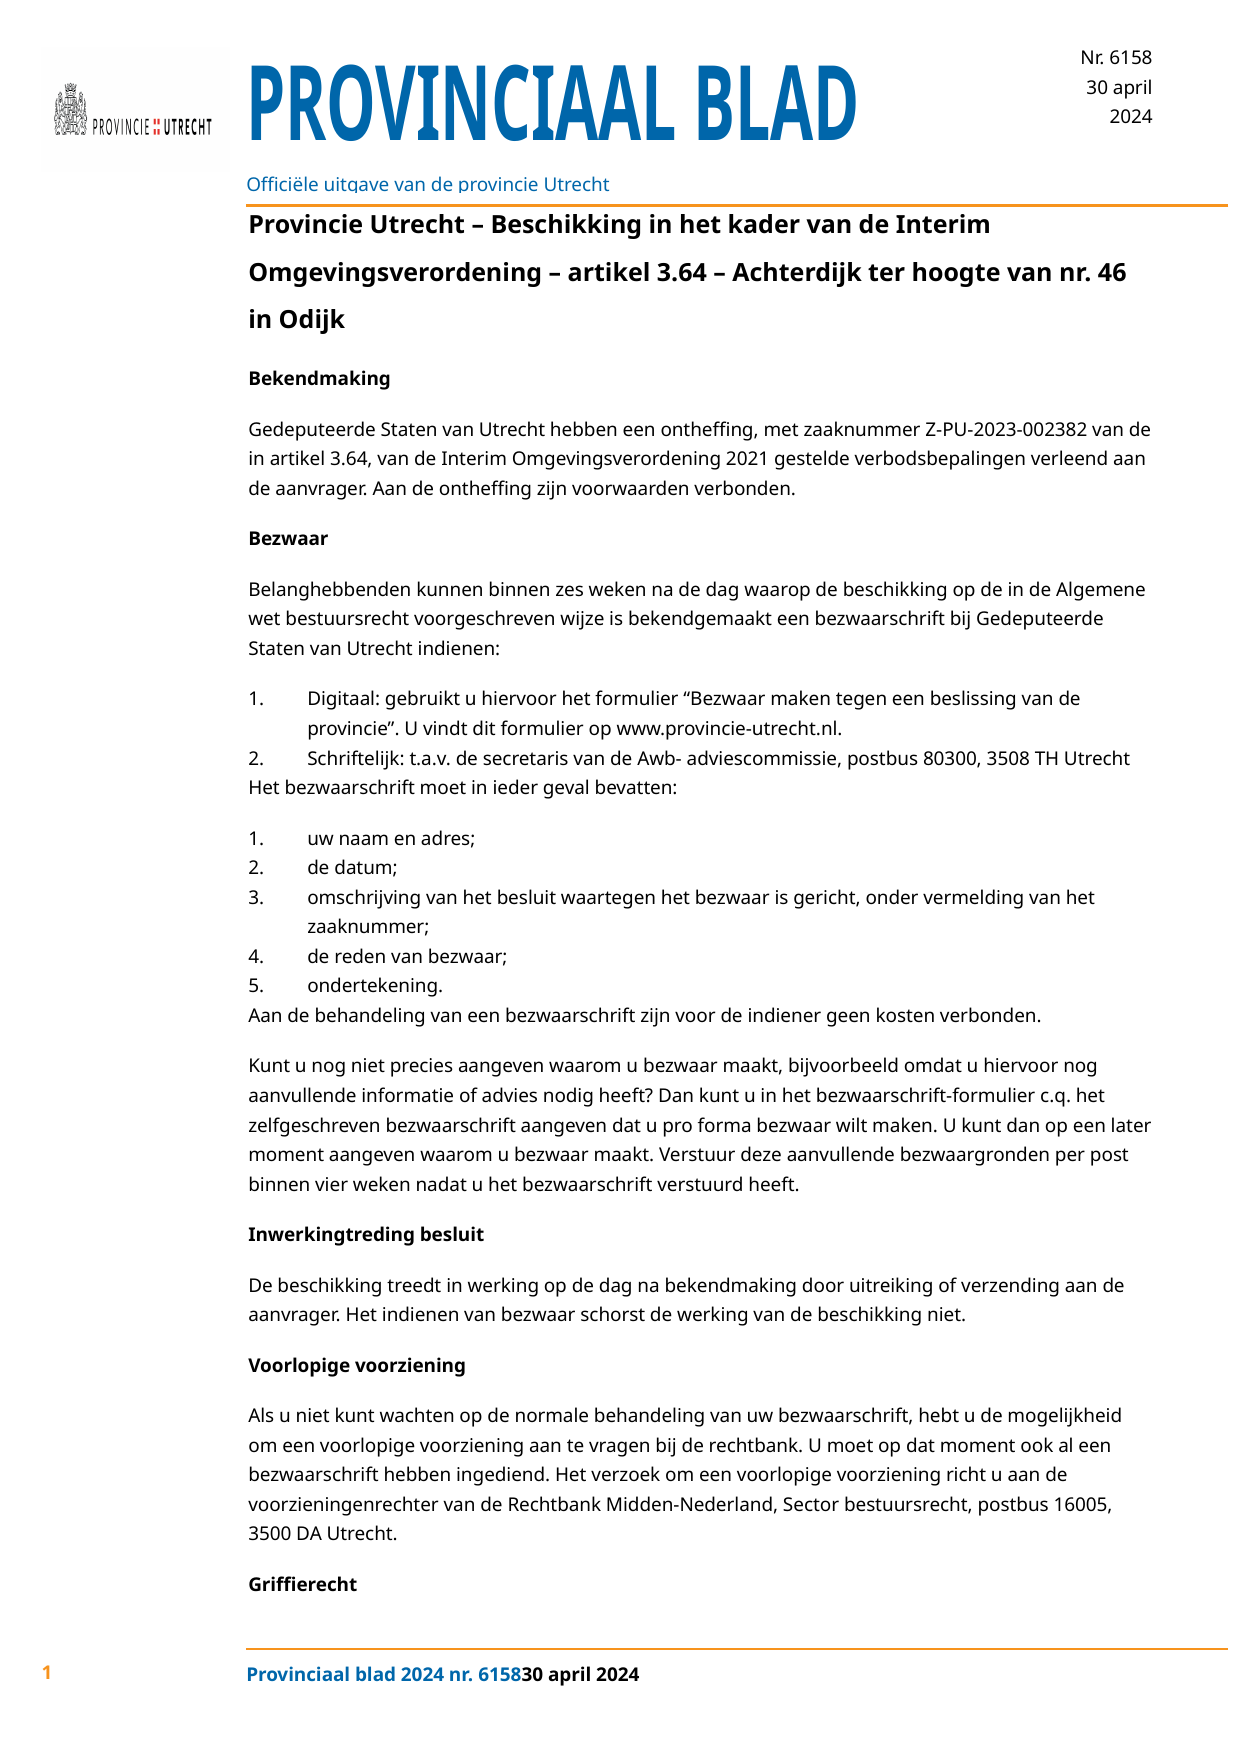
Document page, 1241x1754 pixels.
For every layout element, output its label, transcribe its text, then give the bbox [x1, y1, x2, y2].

text Gedeputeerde Staten van Utrecht hebben een ontheffing, met zaaknummer Z-PU-2023-002382 van de in artikel 3.64, van de Interim Omgevingsverordening 2021 gestelde verbodsbepalingen verleend aan de aanvrager. Aan de ontheffing zijn voorwaarden verbonden. [248, 416, 1152, 501]
text Griffierecht [248, 1571, 1152, 1597]
picture [41, 47, 231, 172]
text Inwerkingtreding besluit [248, 1221, 1152, 1247]
list Digitaal: gebruikt u hiervoor het formulier “Bezwaar maken tegen een beslissing van de provincie”. U vindt dit formulier op www.provincie-utrecht.nl. [248, 686, 1152, 741]
list omschrijving van het besluit waartegen het bezwaar is gericht, onder vermelding van het zaaknummer; [248, 884, 1152, 939]
list de datum; [248, 854, 1152, 880]
text Het bezwaarschrift moet in ieder geval bevatten: [248, 774, 1152, 800]
list de reden van bezwaar; [248, 943, 1152, 969]
text Kunt u nog niet precies aangeven waarom u bezwaar maakt, bijvoorbeeld omdat u hiervoor nog aanvullende informatie of advies nodig heeft? Dan kunt u in het bezwaarschrift-formulier c.q. het zelfgeschreven bezwaarschrift aangeven dat u pro forma bezwaar wilt maken. U kunt dan op een later moment aangeven waarom u bezwaar maakt. Verstuur deze aanvullende bezwaargronden per post binnen vier weken nadat u het bezwaarschrift verstuurd heeft. [248, 1053, 1152, 1197]
text Aan de behandeling van een bezwaarschrift zijn voor de indiener geen kosten verbonden. [248, 1002, 1152, 1028]
text Belanghebbenden kunnen binnen zes weken na de dag waarop de beschikking op de in de Algemene wet bestuursrecht voorgeschreven wijze is bekendgemaakt een bezwaarschrift bij Gedeputeerde Staten van Utrecht indienen: [248, 576, 1152, 661]
text De beschikking treedt in werking op de dag na bekendmaking door uitreiking of verzending aan de aanvrager. Het indienen van bezwaar schorst de werking van de beschikking niet. [248, 1272, 1152, 1327]
text Bezwaar [248, 526, 1152, 551]
list ondertekening. [248, 973, 1152, 998]
text Als u niet kunt wachten op de normale behandeling van uw bezwaarschrift, hebt u de mogelijkheid om een voorlopige voorziening aan te vragen bij de rechtbank. U moet op dat moment ook al een bezwaarschrift hebben ingediend. Het verzoek om een voorlopige voorziening richt u aan de voorzieningenrechter van de Rechtbank Midden-Nederland, Sector bestuursrecht, postbus 16005, 3500 DA Utrecht. [248, 1402, 1152, 1546]
list uw naam en adres; [248, 825, 1152, 850]
text Provincie Utrecht – Beschikking in het kader van de Interim Omgevingsverordening – artikel 3.64 – Achterdijk ter hoogte van nr. 46 in Odijk [248, 207, 1152, 336]
text Voorlopige voorziening [248, 1352, 1152, 1377]
list Schriftelijk: t.a.v. de secretaris van de Awb- adviescommissie, postbus 80300, 3508 TH Utrecht [248, 745, 1152, 770]
text Bekendmaking [248, 366, 1152, 391]
